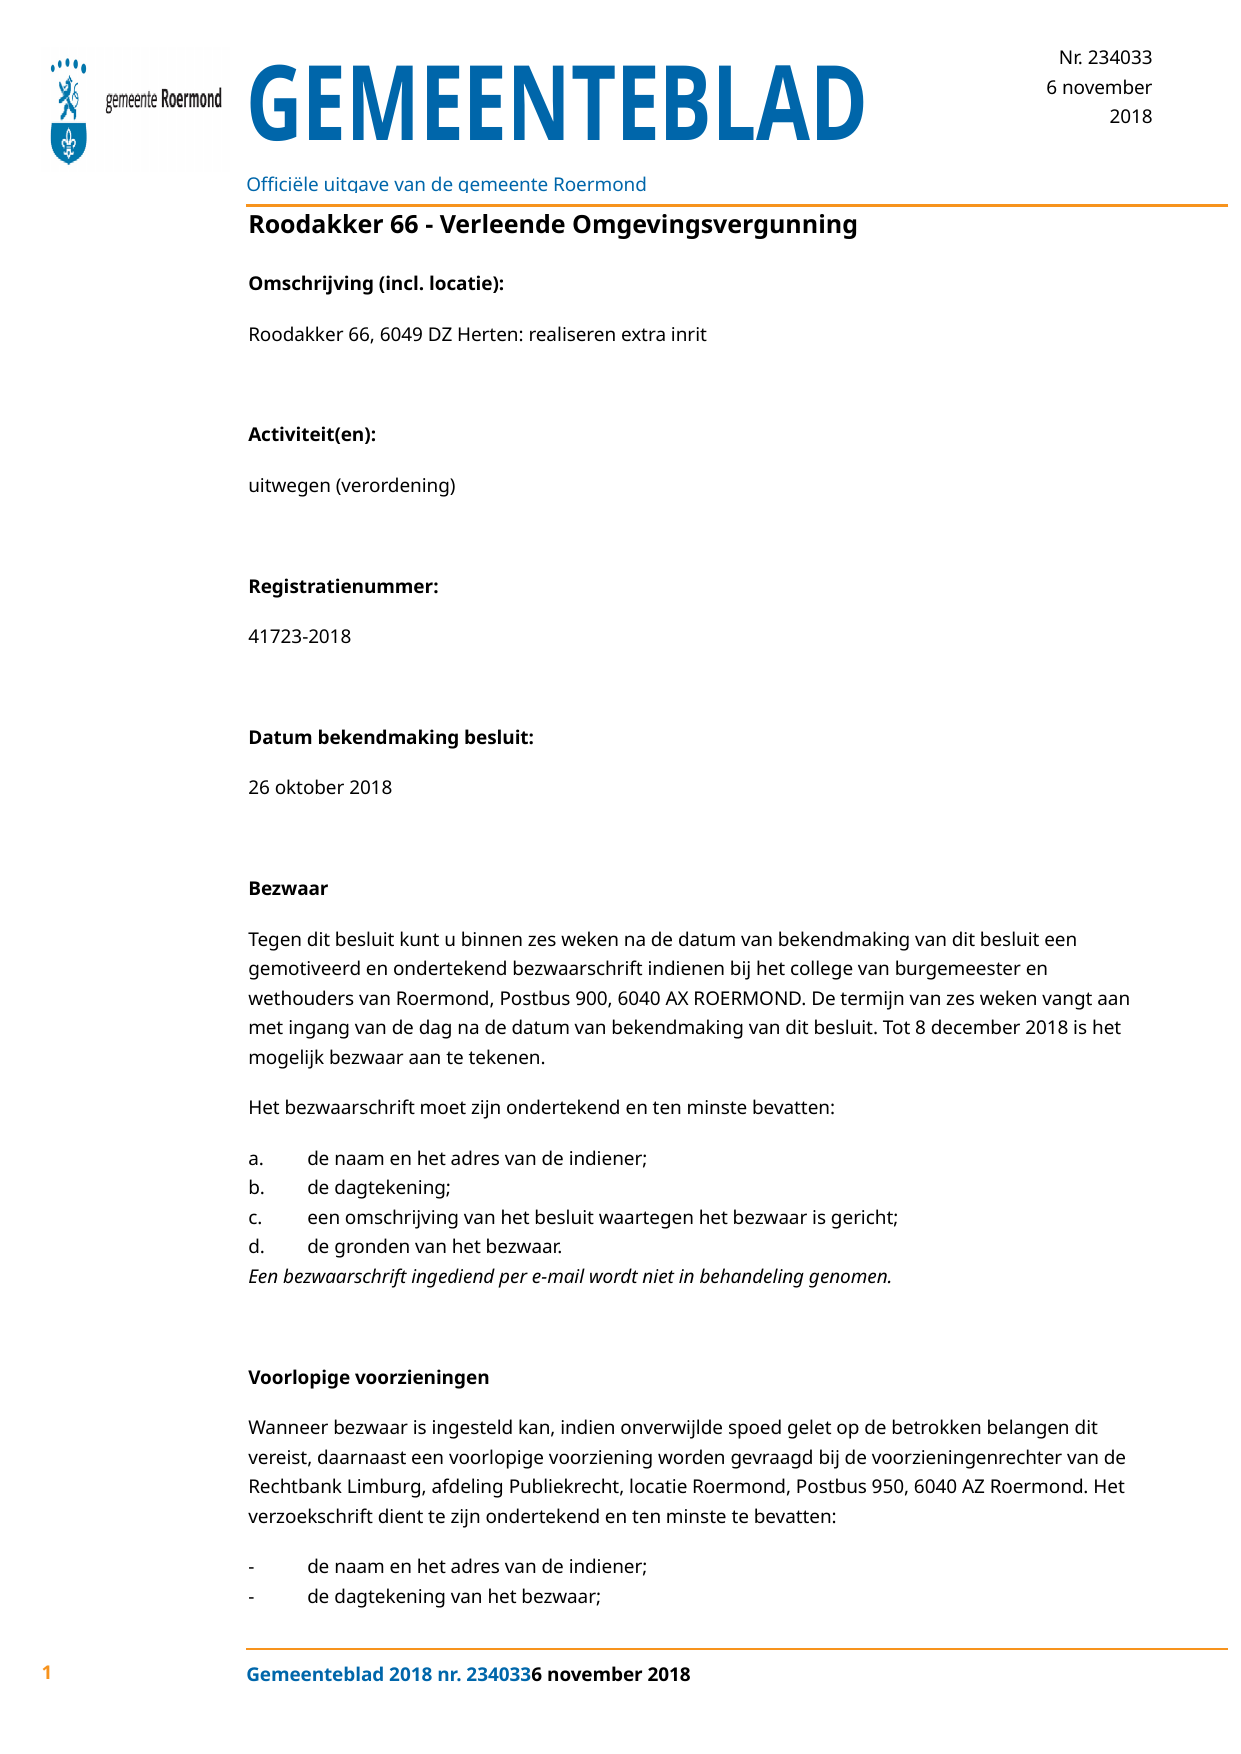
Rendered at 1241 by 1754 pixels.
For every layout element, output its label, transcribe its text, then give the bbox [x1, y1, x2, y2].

text 26 oktober 2018 [248, 774, 1152, 800]
list een omschrijving van het besluit waartegen het bezwaar is gericht; [248, 1204, 1152, 1230]
list de gronden van het bezwaar. [248, 1234, 1152, 1259]
text Het bezwaarschrift moet zijn ondertekend en ten minste bevatten: [248, 1094, 1152, 1120]
list de naam en het adres van de indiener; [248, 1145, 1152, 1171]
list de dagtekening van het bezwaar; [248, 1583, 1152, 1609]
text Roodakker 66 - Verleende Omgevingsvergunning [248, 207, 1152, 241]
text Wanneer bezwaar is ingesteld kan, indien onverwijlde spoed gelet op de betrokken belangen dit vereist, daarnaast een voorlopige voorziening worden gevraagd bij de voorzieningenrechter van de Rechtbank Limburg, afdeling Publiekrecht, locatie Roermond, Postbus 950, 6040 AZ Roermond. Het verzoekschrift dient te zijn ondertekend en ten minste te bevatten: [248, 1414, 1152, 1529]
text Een bezwaarschrift ingediend per e-mail wordt niet in behandeling genomen. [248, 1263, 1152, 1289]
text Registratienummer: [248, 573, 1152, 598]
text Tegen dit besluit kunt u binnen zes weken na de datum van bekendmaking van dit besluit een gemotiveerd en ondertekend bezwaarschrift indienen bij het college van burgemeester en wethouders van Roermond, Postbus 900, 6040 AX ROERMOND. De termijn van zes weken vangt aan met ingang van de dag na de datum van bekendmaking van dit besluit. Tot 8 december 2018 is het mogelijk bezwaar aan te tekenen. [248, 926, 1152, 1070]
text Roodakker 66, 6049 DZ Herten: realiseren extra inrit [248, 321, 1152, 346]
list de naam en het adres van de indiener; [248, 1554, 1152, 1579]
text Voorlopige voorzieningen [248, 1364, 1152, 1390]
text Activiteit(en): [248, 422, 1152, 447]
text Datum bekendmaking besluit: [248, 724, 1152, 750]
text 41723-2018 [248, 623, 1152, 649]
list de dagtekening; [248, 1174, 1152, 1200]
text Omschrijving (incl. locatie): [248, 270, 1152, 296]
text Bezwaar [248, 875, 1152, 901]
picture [41, 47, 231, 172]
text uitwegen (verordening) [248, 472, 1152, 498]
